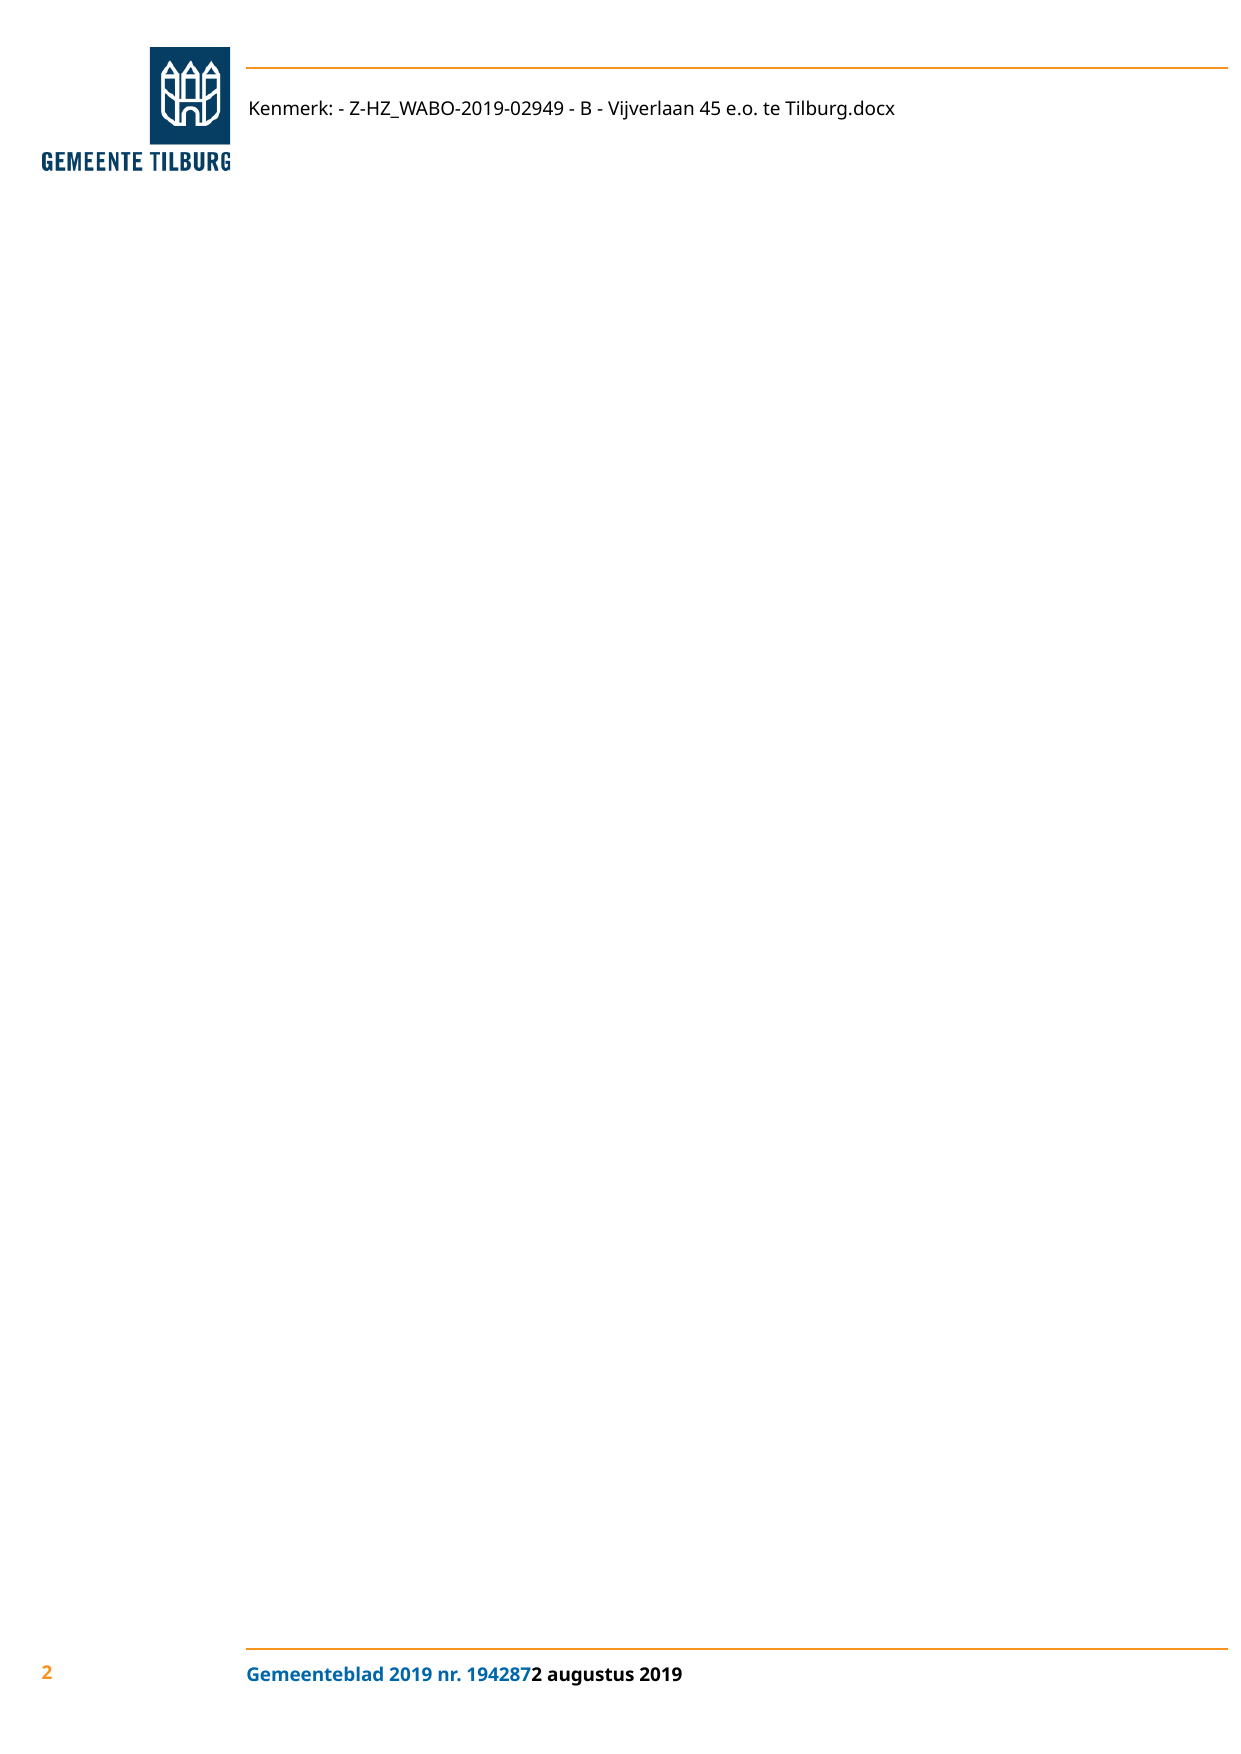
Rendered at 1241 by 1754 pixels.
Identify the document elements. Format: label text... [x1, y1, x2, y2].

picture [41, 47, 231, 172]
text Kenmerk: - Z-HZ_WABO-2019-02949 - B - Vijverlaan 45 e.o. te Tilburg.docx [248, 95, 1152, 121]
